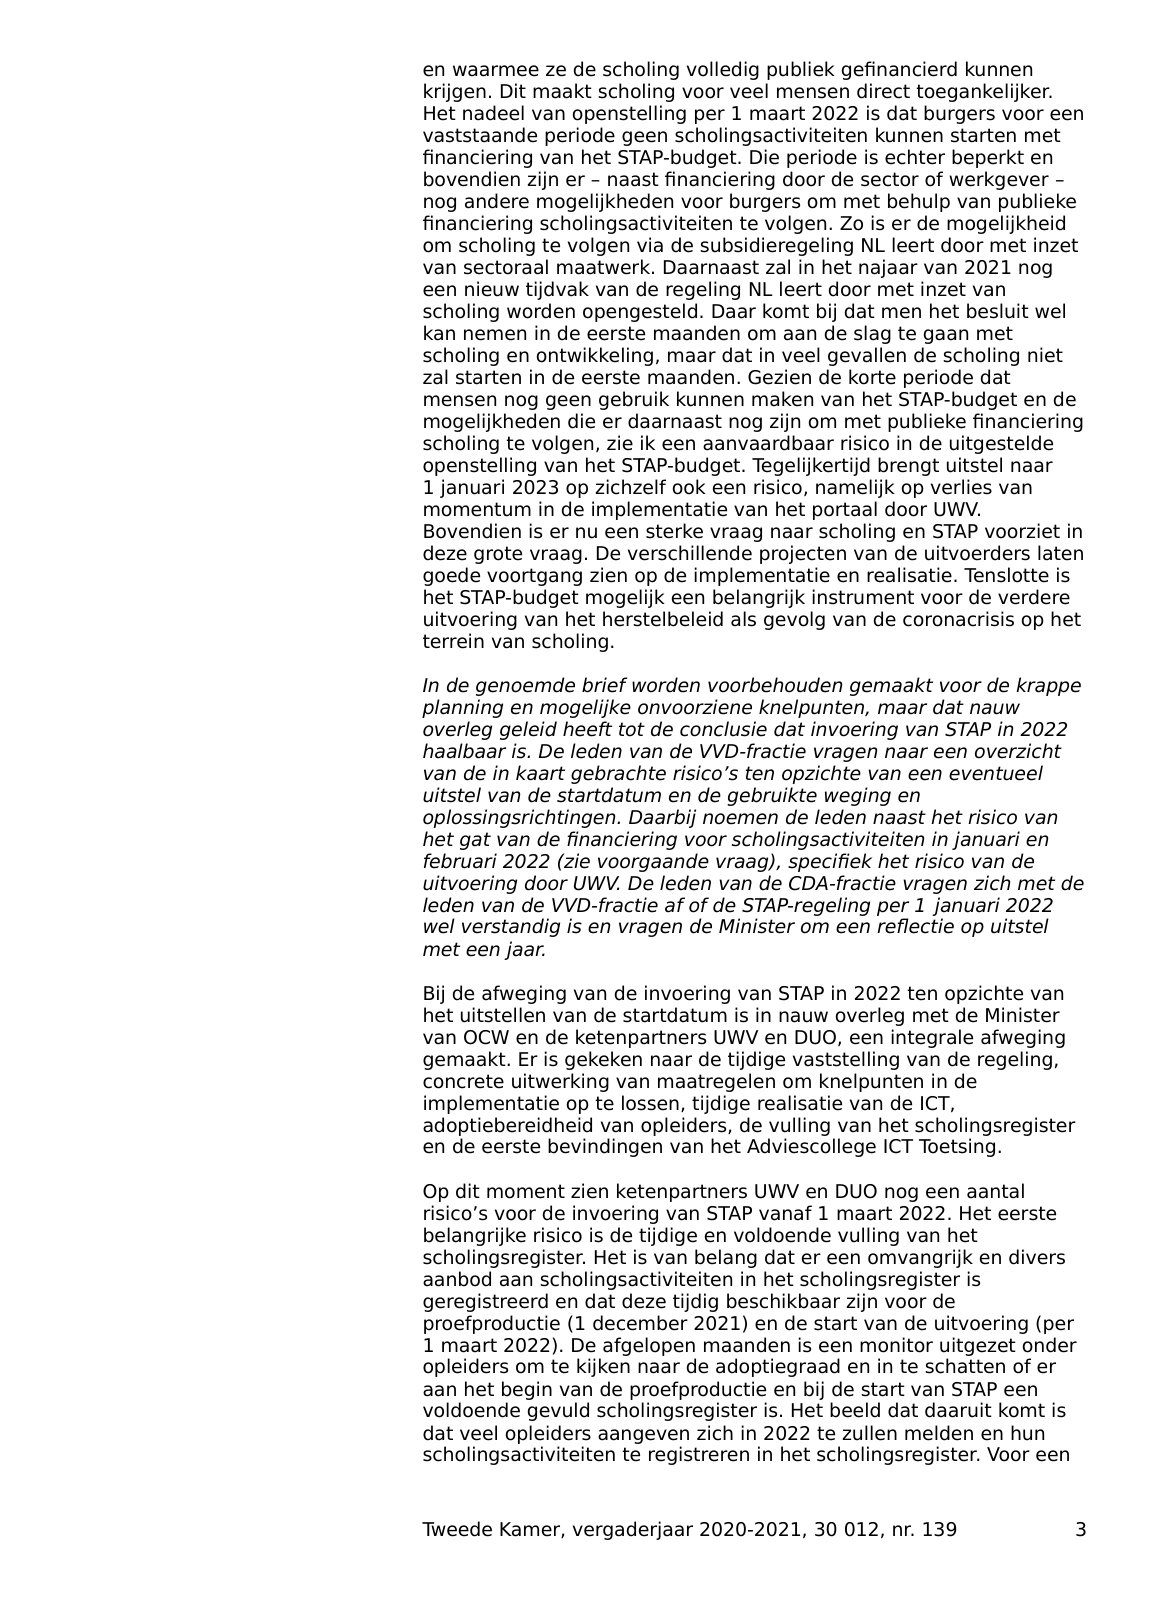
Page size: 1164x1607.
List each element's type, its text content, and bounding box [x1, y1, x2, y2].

text In de genoemde brief worden voorbehouden gemaakt voor de krappe planning en mogelijke onvoorziene knelpunten, maar dat nauw overleg geleid heeft tot de conclusie dat invoering van STAP in 2022 haalbaar is. De leden van de VVD-fractie vragen naar een overzicht van de in kaart gebrachte risico’s ten opzichte van een eventueel uitstel van de startdatum en de gebruikte weging en oplossingsrichtingen. Daarbij noemen de leden naast het risico van het gat van de financiering voor scholingsactiviteiten in januari en februari 2022 (zie voorgaande vraag), specifiek het risico van de uitvoering door UWV. De leden van de CDA-fractie vragen zich met de leden van de VVD-fractie af of de STAP-regeling per 1 januari 2022 wel verstandig is en vragen de Minister om een reflectie op uitstel met een jaar. [422, 675, 1087, 960]
text en waarmee ze de scholing volledig publiek gefinancierd kunnen krijgen. Dit maakt scholing voor veel mensen direct toegankelijker. Het nadeel van openstelling per 1 maart 2022 is dat burgers voor een vaststaande periode geen scholingsactiviteiten kunnen starten met financiering van het STAP-budget. Die periode is echter beperkt en bovendien zijn er – naast financiering door de sector of werkgever – nog andere mogelijkheden voor burgers om met behulp van publieke financiering scholingsactiviteiten te volgen. Zo is er de mogelijkheid om scholing te volgen via de subsidieregeling NL leert door met inzet van sectoraal maatwerk. Daarnaast zal in het najaar van 2021 nog een nieuw tijdvak van de regeling NL leert door met inzet van scholing worden opengesteld. Daar komt bij dat men het besluit wel kan nemen in de eerste maanden om aan de slag te gaan met scholing en ontwikkeling, maar dat in veel gevallen de scholing niet zal starten in de eerste maanden. Gezien de korte periode dat mensen nog geen gebruik kunnen maken van het STAP-budget en de mogelijkheden die er daarnaast nog zijn om met publieke financiering scholing te volgen, zie ik een aanvaardbaar risico in de uitgestelde openstelling van het STAP-budget. Tegelijkertijd brengt uitstel naar 1 januari 2023 op zichzelf ook een risico, namelijk op verlies van momentum in de implementatie van het portaal door UWV. Bovendien is er nu een sterke vraag naar scholing en STAP voorziet in deze grote vraag. De verschillende projecten van de uitvoerders laten goede voortgang zien op de implementatie en realisatie. Tenslotte is het STAP-budget mogelijk een belangrijk instrument voor de verdere uitvoering van het herstelbeleid als gevolg van de coronacrisis op het terrein van scholing. [422, 59, 1087, 652]
text Bij de afweging van de invoering van STAP in 2022 ten opzichte van het uitstellen van de startdatum is in nauw overleg met de Minister van OCW en de ketenpartners UWV en DUO, een integrale afweging gemaakt. Er is gekeken naar de tijdige vaststelling van de regeling, concrete uitwerking van maatregelen om knelpunten in de implementatie op te lossen, tijdige realisatie van de ICT, adoptiebereidheid van opleiders, de vulling van het scholingsregister en de eerste bevindingen van het Adviescollege ICT Toetsing. [422, 983, 1087, 1158]
text Op dit moment zien ketenpartners UWV en DUO nog een aantal risico’s voor de invoering van STAP vanaf 1 maart 2022. Het eerste belangrijke risico is de tijdige en voldoende vulling van het scholingsregister. Het is van belang dat er een omvangrijk en divers aanbod aan scholingsactiviteiten in het scholingsregister is geregistreerd en dat deze tijdig beschikbaar zijn voor de proefproductie (1 december 2021) en de start van de uitvoering (per 1 maart 2022). De afgelopen maanden is een monitor uitgezet onder opleiders om te kijken naar de adoptiegraad en in te schatten of er aan het begin van de proefproductie en bij de start van STAP een voldoende gevuld scholingsregister is. Het beeld dat daaruit komt is dat veel opleiders aangeven zich in 2022 te zullen melden en hun scholingsactiviteiten te registreren in het scholingsregister. Voor een [422, 1181, 1087, 1466]
